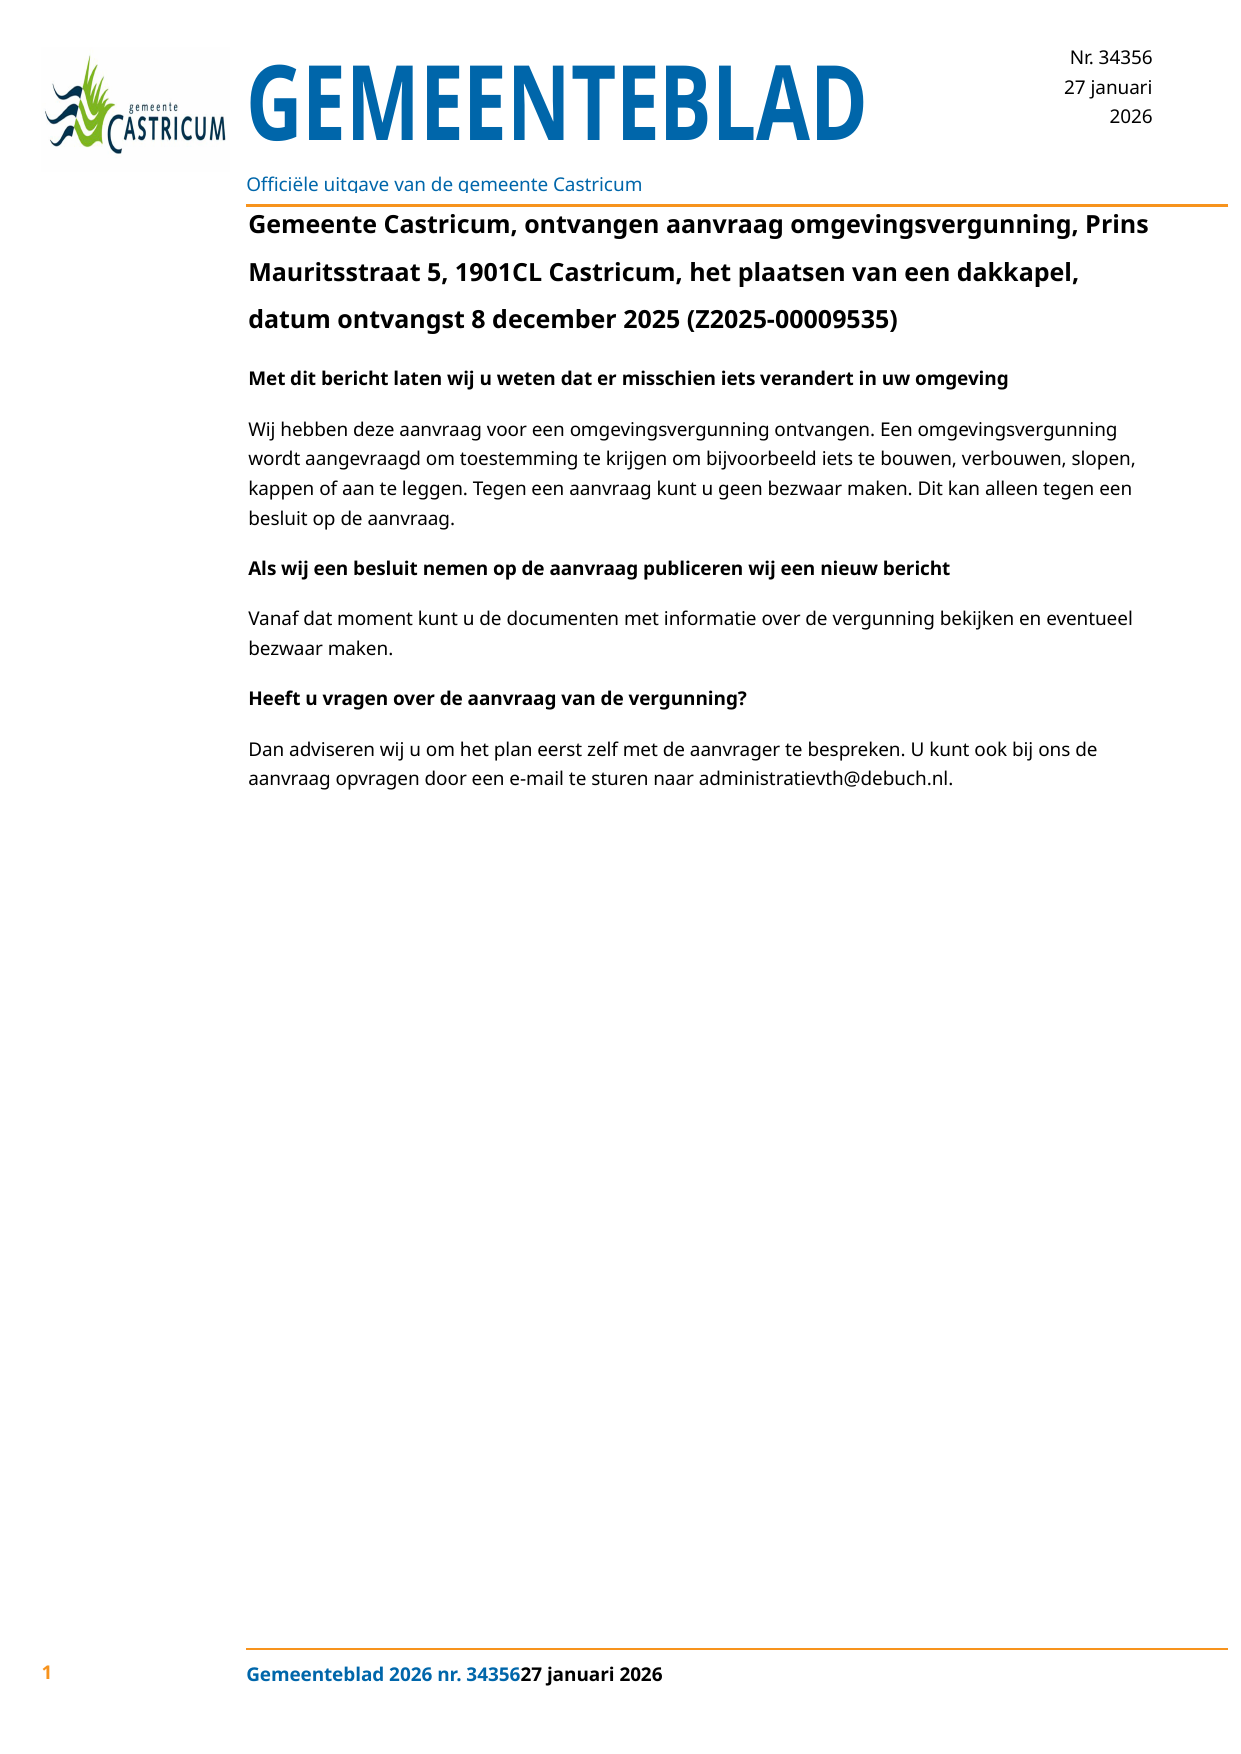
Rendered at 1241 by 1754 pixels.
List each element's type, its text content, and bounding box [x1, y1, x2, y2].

text Met dit bericht laten wij u weten dat er misschien iets verandert in uw omgeving [248, 366, 1152, 391]
text Heeft u vragen over de aanvraag van de vergunning? [248, 686, 1152, 711]
text Als wij een besluit nemen op de aanvraag publiceren wij een nieuw bericht [248, 555, 1152, 581]
text Dan adviseren wij u om het plan eerst zelf met de aanvrager te bespreken. U kunt ook bij ons de aanvraag opvragen door een e-mail te sturen naar administratievth@debuch.nl. [248, 736, 1152, 791]
text Vanaf dat moment kunt u de documenten met informatie over de vergunning bekijken en eventueel bezwaar maken. [248, 606, 1152, 661]
text Wij hebben deze aanvraag voor een omgevingsvergunning ontvangen. Een omgevingsvergunning wordt aangevraagd om toestemming te krijgen om bijvoorbeeld iets te bouwen, verbouwen, slopen, kappen of aan te leggen. Tegen een aanvraag kunt u geen bezwaar maken. Dit kan alleen tegen een besluit op de aanvraag. [248, 416, 1152, 530]
picture [41, 47, 231, 172]
text Gemeente Castricum, ontvangen aanvraag omgevingsvergunning, Prins Mauritsstraat 5, 1901CL Castricum, het plaatsen van een dakkapel, datum ontvangst 8 december 2025 (Z2025-00009535) [248, 207, 1152, 336]
